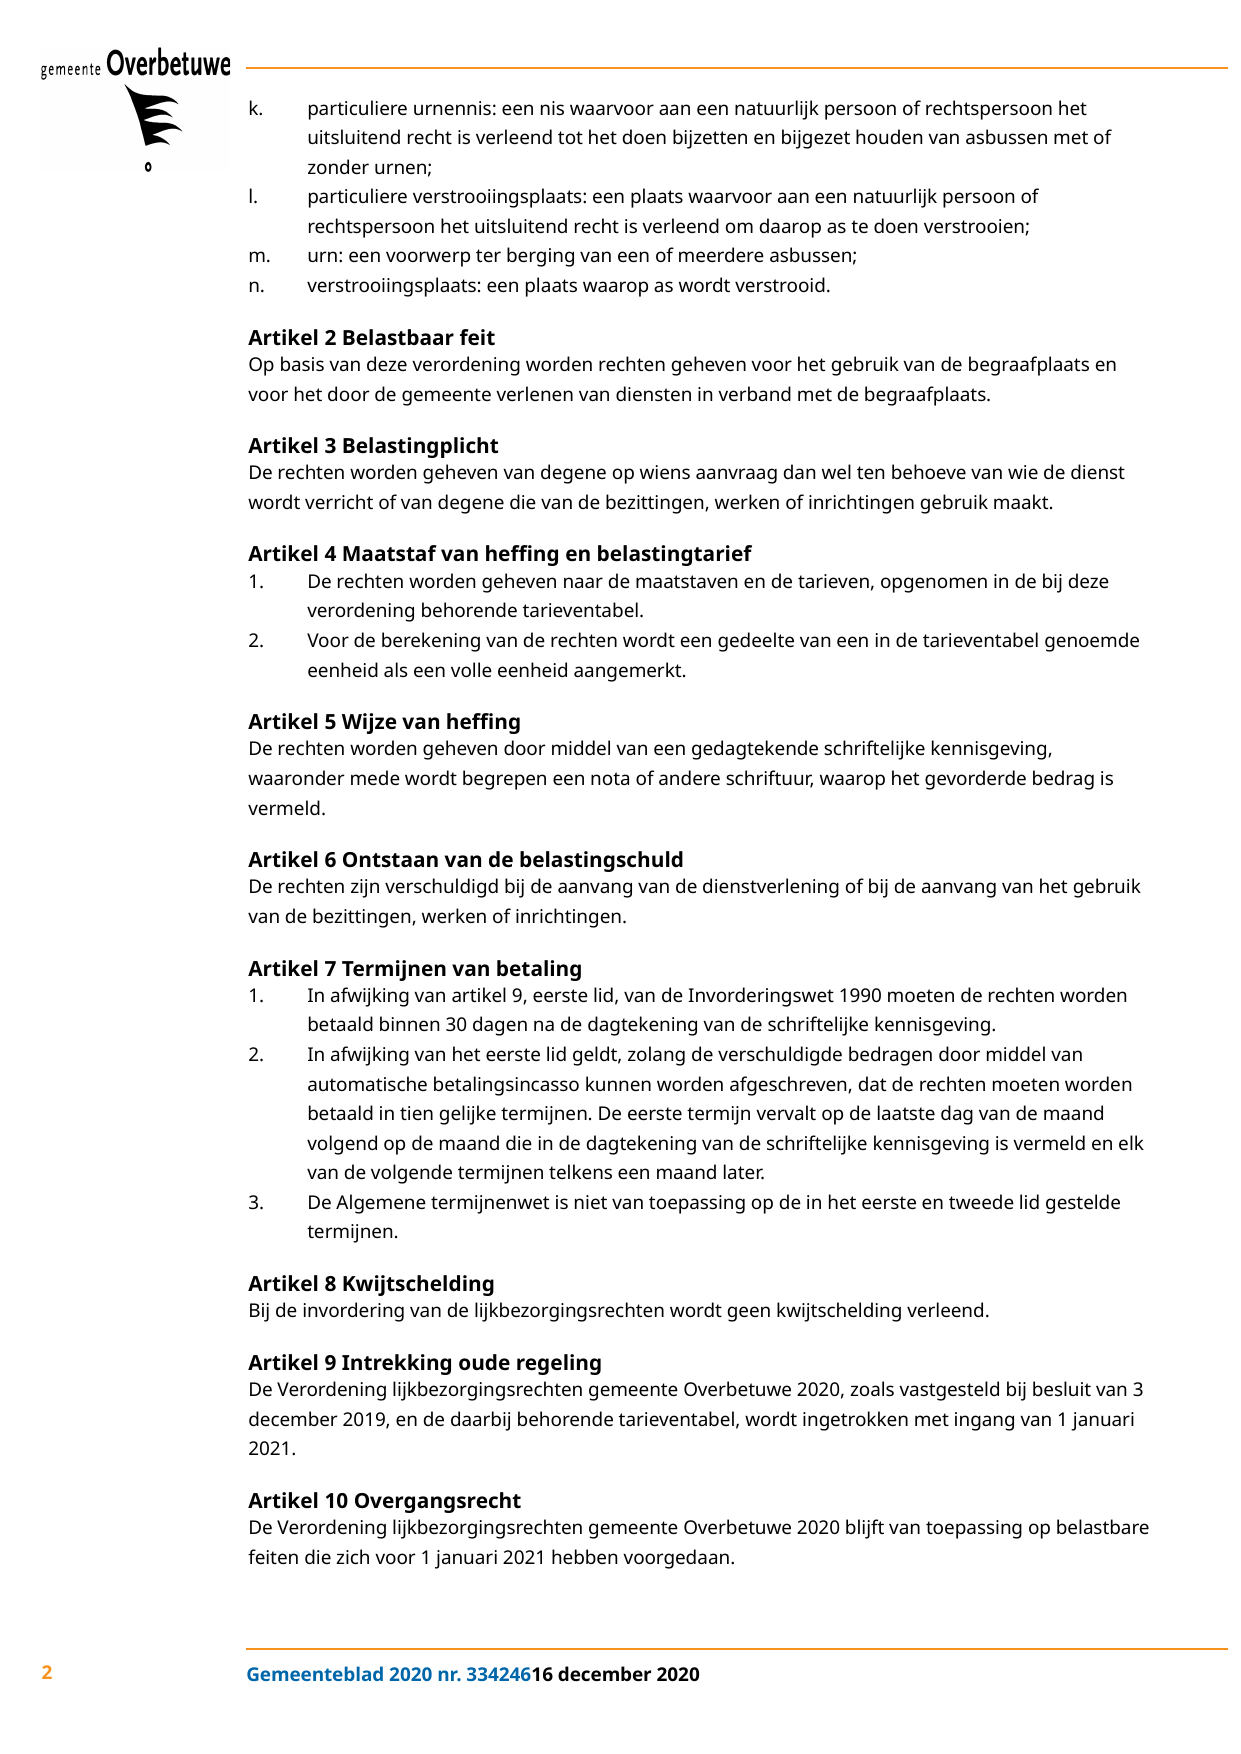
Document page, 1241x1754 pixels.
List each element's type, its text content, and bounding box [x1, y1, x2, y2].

text Artikel 8 Kwijtschelding [248, 1269, 1152, 1298]
list particuliere urnennis: een nis waarvoor aan een natuurlijk persoon of rechtspersoon het uitsluitend recht is verleend tot het doen bijzetten en bijgezet houden van asbussen met of zonder urnen; [248, 95, 1152, 180]
text De Verordening lijkbezorgingsrechten gemeente Overbetuwe 2020, zoals vastgesteld bij besluit van 3 december 2019, en de daarbij behorende tarieventabel, wordt ingetrokken met ingang van 1 januari 2021. [248, 1376, 1152, 1461]
list In afwijking van artikel 9, eerste lid, van de Invorderingswet 1990 moeten de rechten worden betaald binnen 30 dagen na de dagtekening van de schriftelijke kennisgeving. [248, 982, 1152, 1037]
text De rechten worden geheven van degene op wiens aanvraag dan wel ten behoeve van wie de dienst wordt verricht of van degene die van de bezittingen, werken of inrichtingen gebruik maakt. [248, 459, 1152, 515]
list urn: een voorwerp ter berging van een of meerdere asbussen; [248, 243, 1152, 268]
picture [41, 47, 231, 172]
text Artikel 6 Ontstaan van de belastingschuld [248, 845, 1152, 874]
text Artikel 2 Belastbaar feit [248, 323, 1152, 351]
text Artikel 4 Maatstaf van heffing en belastingtarief [248, 539, 1152, 568]
list Voor de berekening van de rechten wordt een gedeelte van een in de tarieventabel genoemde eenheid als een volle eenheid aangemerkt. [248, 627, 1152, 682]
list verstrooiingsplaats: een plaats waarop as wordt verstrooid. [248, 272, 1152, 298]
list De Algemene termijnenwet is niet van toepassing op de in het eerste en tweede lid gestelde termijnen. [248, 1189, 1152, 1244]
text De rechten zijn verschuldigd bij de aanvang van de dienstverlening of bij de aanvang van het gebruik van de bezittingen, werken of inrichtingen. [248, 874, 1152, 929]
text Artikel 10 Overgangsrecht [248, 1486, 1152, 1514]
list De rechten worden geheven naar de maatstaven en de tarieven, opgenomen in de bij deze verordening behorende tarieventabel. [248, 568, 1152, 623]
text De rechten worden geheven door middel van een gedagtekende schriftelijke kennisgeving, waaronder mede wordt begrepen een nota of andere schriftuur, waarop het gevorderde bedrag is vermeld. [248, 736, 1152, 821]
list particuliere verstrooiingsplaats: een plaats waarvoor aan een natuurlijk persoon of rechtspersoon het uitsluitend recht is verleend om daarop as te doen verstrooien; [248, 183, 1152, 239]
text Op basis van deze verordening worden rechten geheven voor het gebruik van de begraafplaats en voor het door de gemeente verlenen van diensten in verband met de begraafplaats. [248, 351, 1152, 406]
text Bij de invordering van de lijkbezorgingsrechten wordt geen kwijtschelding verleend. [248, 1298, 1152, 1323]
text Artikel 3 Belastingplicht [248, 431, 1152, 459]
text Artikel 5 Wijze van heffing [248, 707, 1152, 736]
text De Verordening lijkbezorgingsrechten gemeente Overbetuwe 2020 blijft van toepassing op belastbare feiten die zich voor 1 januari 2021 hebben voorgedaan. [248, 1514, 1152, 1570]
text Artikel 9 Intrekking oude regeling [248, 1348, 1152, 1376]
text Artikel 7 Termijnen van betaling [248, 954, 1152, 982]
list In afwijking van het eerste lid geldt, zolang de verschuldigde bedragen door middel van automatische betalingsincasso kunnen worden afgeschreven, dat de rechten moeten worden betaald in tien gelijke termijnen. De eerste termijn vervalt op de laatste dag van de maand volgend op de maand die in de dagtekening van de schriftelijke kennisgeving is vermeld en elk van de volgende termijnen telkens een maand later. [248, 1041, 1152, 1185]
